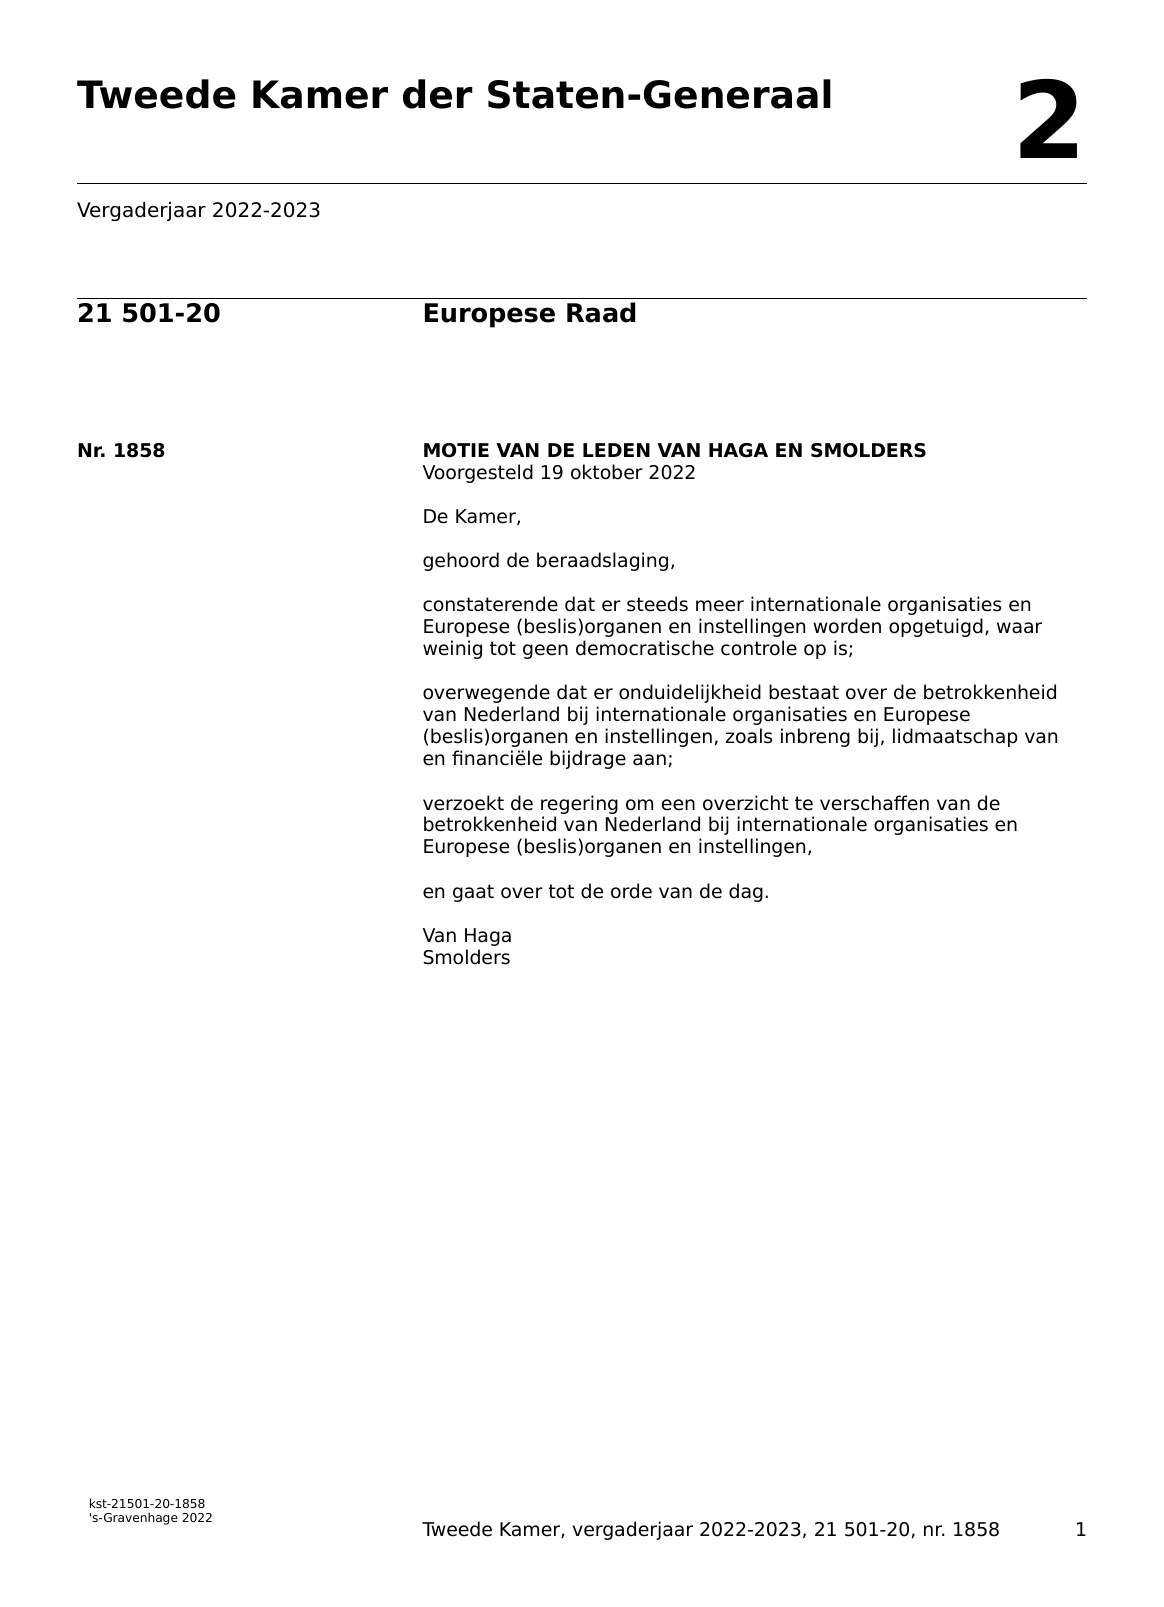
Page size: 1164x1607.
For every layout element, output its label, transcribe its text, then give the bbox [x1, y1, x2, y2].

text en gaat over tot de orde van de dag. [422, 881, 1087, 902]
text Smolders [422, 947, 1087, 969]
text Van Haga [422, 925, 1087, 947]
text De Kamer, [422, 506, 1087, 528]
text constaterende dat er steeds meer internationale organisaties en Europese (beslis)organen en instellingen worden opgetuigd, waar weinig tot geen democratische controle op is; [422, 594, 1087, 660]
subtitle Nr. 1858 MOTIE VAN DE LEDEN VAN HAGA EN SMOLDERS [77, 440, 1087, 462]
text 's-Gravenhage 2022 [88, 1511, 323, 1525]
text kst-21501-20-1858 [88, 1497, 323, 1511]
table_cell Vergaderjaar 2022-2023 [77, 184, 1087, 298]
text verzoekt de regering om een overzicht te verschaffen van de betrokkenheid van Nederland bij internationale organisaties en Europese (beslis)organen en instellingen, [422, 792, 1087, 858]
subtitle 21 501-20 Europese Raad [77, 299, 1087, 329]
table_header Tweede Kamer der Staten-Generaal [77, 59, 886, 183]
table_header 2 [886, 59, 1087, 183]
text overwegende dat er onduidelijkheid bestaat over de betrokkenheid van Nederland bij internationale organisaties en Europese (beslis)organen en instellingen, zoals inbreng bij, lidmaatschap van en financiële bijdrage aan; [422, 682, 1087, 770]
text Voorgesteld 19 oktober 2022 [422, 462, 1087, 484]
text gehoord de beraadslaging, [422, 550, 1087, 572]
